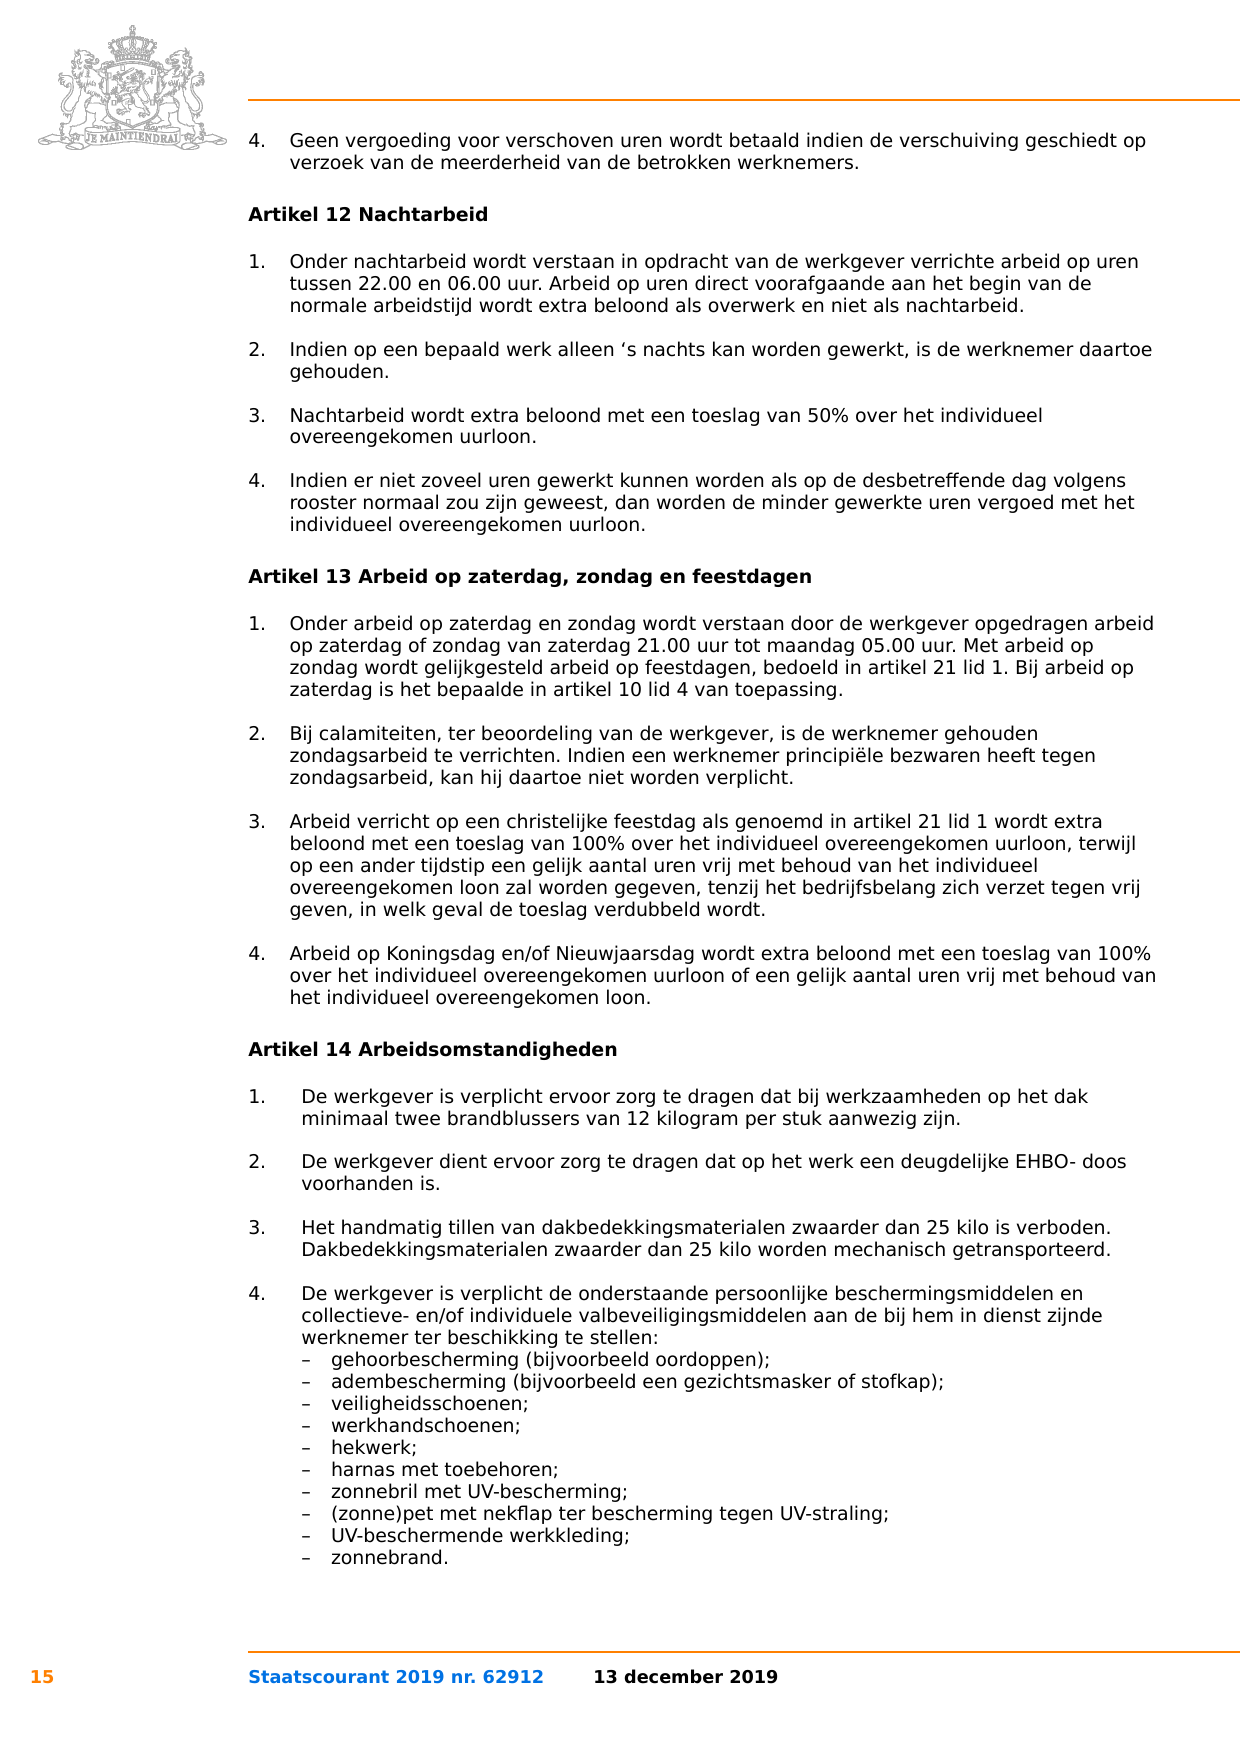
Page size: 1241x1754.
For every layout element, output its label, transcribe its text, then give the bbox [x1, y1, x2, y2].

text 4. De werkgever is verplicht de onderstaande persoonlijke beschermingsmiddelen en collectieve- en/of individuele valbeveiligingsmiddelen aan de bij hem in dienst zijnde werknemer ter beschikking te stellen: [248, 1283, 1163, 1349]
text – (zonne)pet met nekflap ter bescherming tegen UV-straling; [301, 1503, 1163, 1525]
text 2. Bij calamiteiten, ter beoordeling van de werkgever, is de werknemer gehouden zondagsarbeid te verrichten. Indien een werknemer principiële bezwaren heeft tegen zondagsarbeid, kan hij daartoe niet worden verplicht. [248, 723, 1163, 789]
text – adembescherming (bijvoorbeeld een gezichtsmasker of stofkap); [301, 1371, 1163, 1393]
text – zonnebril met UV-bescherming; [301, 1481, 1163, 1503]
text – gehoorbescherming (bijvoorbeeld oordoppen); [301, 1349, 1163, 1371]
text – harnas met toebehoren; [301, 1459, 1163, 1481]
text 1. Onder nachtarbeid wordt verstaan in opdracht van de werkgever verrichte arbeid op uren tussen 22.00 en 06.00 uur. Arbeid op uren direct voorafgaande aan het begin van de normale arbeidstijd wordt extra beloond als overwerk en niet als nachtarbeid. [248, 251, 1163, 317]
text – hekwerk; [301, 1437, 1163, 1459]
text 2. De werkgever dient ervoor zorg te dragen dat op het werk een deugdelijke EHBO- doos voorhanden is. [248, 1151, 1163, 1195]
text – werkhandschoenen; [301, 1415, 1163, 1437]
text 4. Geen vergoeding voor verschoven uren wordt betaald indien de verschuiving geschiedt op verzoek van de meerderheid van de betrokken werknemers. [248, 130, 1163, 174]
text – veiligheidsschoenen; [301, 1393, 1163, 1415]
subtitle Artikel 14 Arbeidsomstandigheden [248, 1038, 1163, 1061]
text 3. Arbeid verricht op een christelijke feestdag als genoemd in artikel 21 lid 1 wordt extra beloond met een toeslag van 100% over het individueel overeengekomen uurloon, terwijl op een ander tijdstip een gelijk aantal uren vrij met behoud van het individueel overeengekomen loon zal worden gegeven, tenzij het bedrijfsbelang zich verzet tegen vrij geven, in welk geval de toeslag verdubbeld wordt. [248, 811, 1163, 921]
text 4. Indien er niet zoveel uren gewerkt kunnen worden als op de desbetreffende dag volgens rooster normaal zou zijn geweest, dan worden de minder gewerkte uren vergoed met het individueel overeengekomen uurloon. [248, 470, 1163, 536]
picture [38, 25, 227, 150]
subtitle Artikel 13 Arbeid op zaterdag, zondag en feestdagen [248, 566, 1163, 588]
text – UV-beschermende werkkleding; [301, 1525, 1163, 1547]
text 1. Onder arbeid op zaterdag en zondag wordt verstaan door de werkgever opgedragen arbeid op zaterdag of zondag van zaterdag 21.00 uur tot maandag 05.00 uur. Met arbeid op zondag wordt gelijkgesteld arbeid op feestdagen, bedoeld in artikel 21 lid 1. Bij arbeid op zaterdag is het bepaalde in artikel 10 lid 4 van toepassing. [248, 613, 1163, 701]
subtitle Artikel 12 Nachtarbeid [248, 204, 1163, 226]
text 4. Arbeid op Koningsdag en/of Nieuwjaarsdag wordt extra beloond met een toeslag van 100% over het individueel overeengekomen uurloon of een gelijk aantal uren vrij met behoud van het individueel overeengekomen loon. [248, 943, 1163, 1008]
text 3. Het handmatig tillen van dakbedekkingsmaterialen zwaarder dan 25 kilo is verboden. Dakbedekkingsmaterialen zwaarder dan 25 kilo worden mechanisch getransporteerd. [248, 1217, 1163, 1261]
text – zonnebrand. [301, 1547, 1163, 1569]
text 3. Nachtarbeid wordt extra beloond met een toeslag van 50% over het individueel overeengekomen uurloon. [248, 404, 1163, 448]
text 1. De werkgever is verplicht ervoor zorg te dragen dat bij werkzaamheden op het dak minimaal twee brandblussers van 12 kilogram per stuk aanwezig zijn. [248, 1086, 1163, 1129]
text 2. Indien op een bepaald werk alleen ‘s nachts kan worden gewerkt, is de werknemer daartoe gehouden. [248, 339, 1163, 383]
